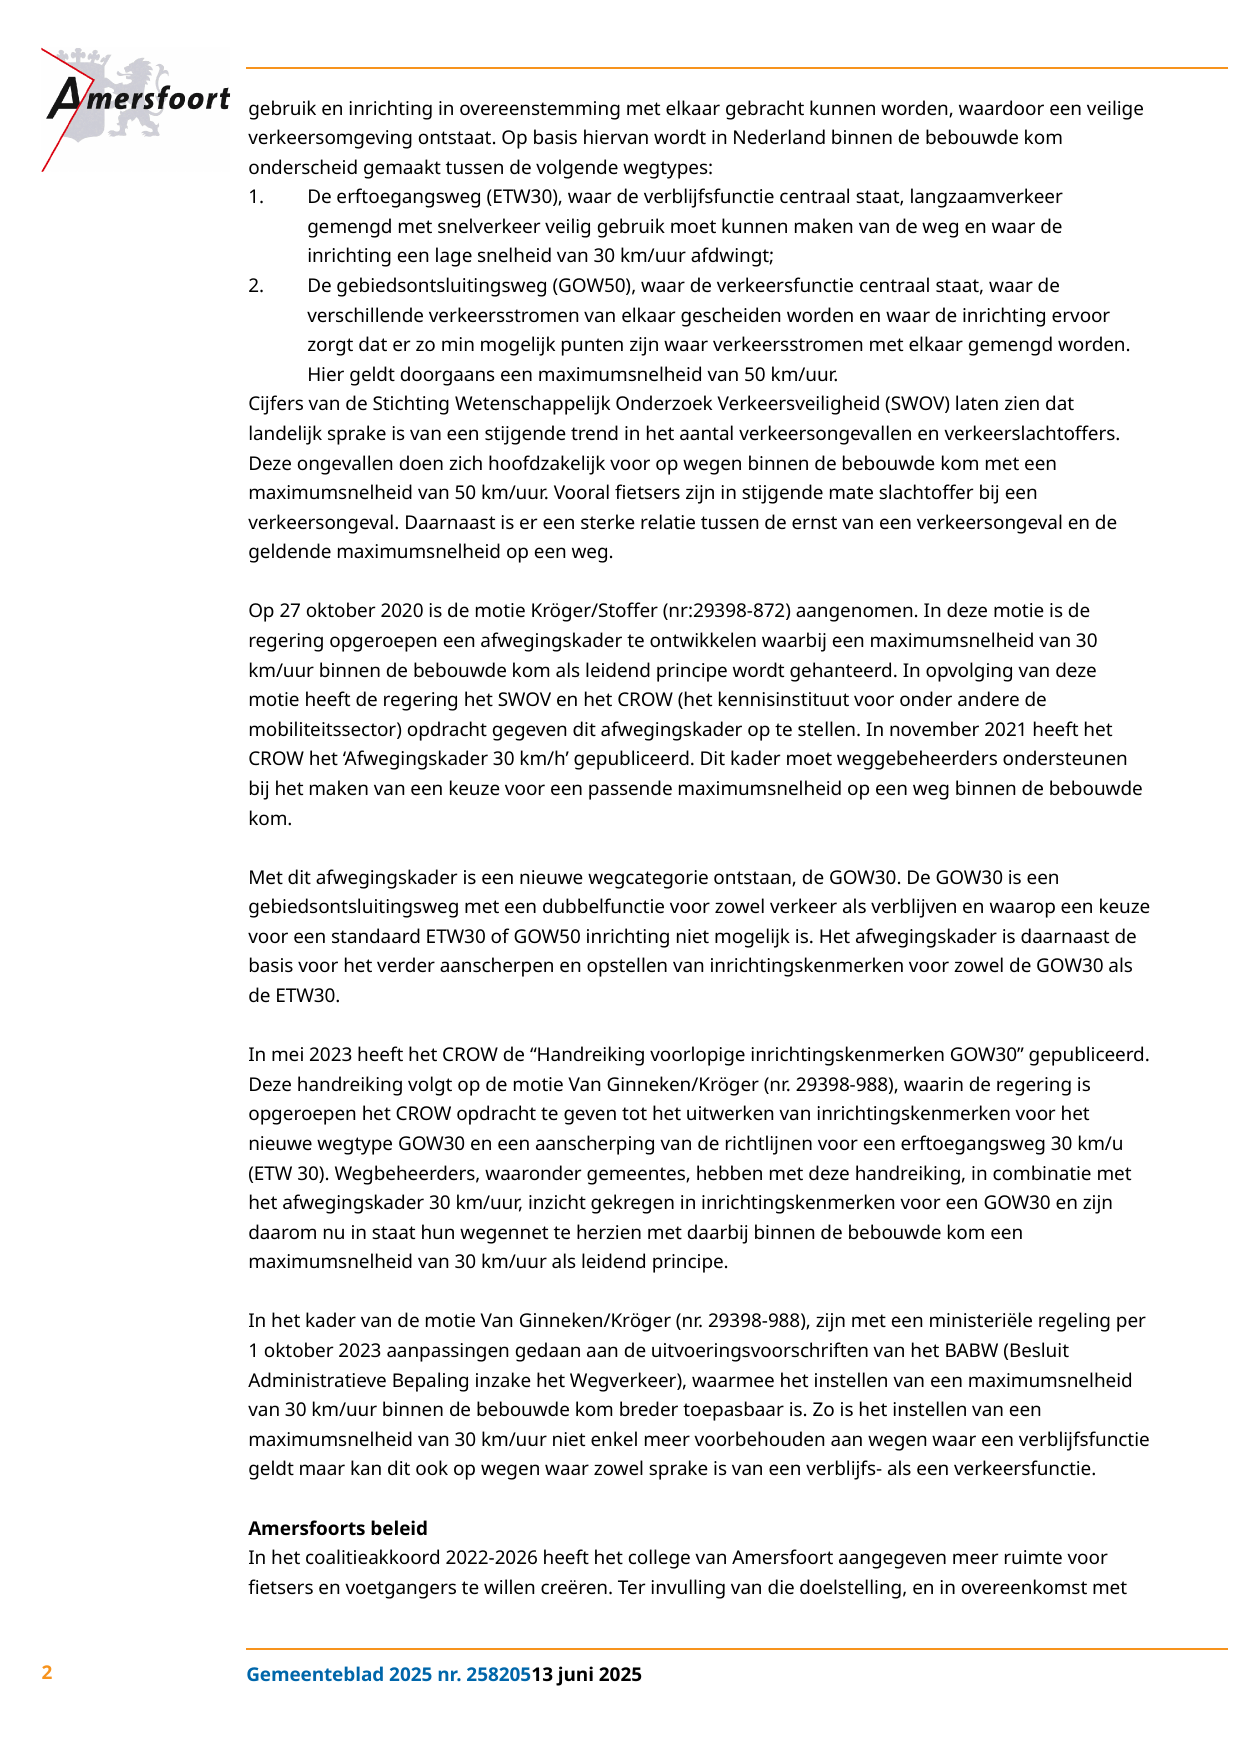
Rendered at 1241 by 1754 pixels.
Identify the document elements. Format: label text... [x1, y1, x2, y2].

text Met dit afwegingskader is een nieuwe wegcategorie ontstaan, de GOW30. De GOW30 is een gebiedsontsluitingsweg met een dubbelfunctie voor zowel verkeer als verblijven en waarop een keuze voor een standaard ETW30 of GOW50 inrichting niet mogelijk is. Het afwegingskader is daarnaast de basis voor het verder aanscherpen en opstellen van inrichtingskenmerken voor zowel de GOW30 als de ETW30. [248, 864, 1152, 1008]
text Op 27 oktober 2020 is de motie Kröger/Stoffer (nr:29398-872) aangenomen. In deze motie is de regering opgeroepen een afwegingskader te ontwikkelen waarbij een maximumsnelheid van 30 km/uur binnen de bebouwde kom als leidend principe wordt gehanteerd. In opvolging van deze motie heeft de regering het SWOV en het CROW (het kennisinstituut voor onder andere de mobiliteitssector) opdracht gegeven dit afwegingskader op te stellen. In november 2021 heeft het CROW het ‘Afwegingskader 30 km/h’ gepubliceerd. Dit kader moet weggebeheerders ondersteunen bij het maken van een keuze voor een passende maximumsnelheid op een weg binnen de bebouwde kom. [248, 598, 1152, 831]
text In het coalitieakkoord 2022-2026 heeft het college van Amersfoort aangegeven meer ruimte voor fietsers en voetgangers te willen creëren. Ter invulling van die doelstelling, en in overeenkomst met [248, 1544, 1152, 1600]
list De erftoegangsweg (ETW30), waar de verblijfsfunctie centraal staat, langzaamverkeer gemengd met snelverkeer veilig gebruik moet kunnen maken van de weg en waar de inrichting een lage snelheid van 30 km/uur afdwingt; [248, 183, 1152, 268]
text In het kader van de motie Van Ginneken/Kröger (nr. 29398-988), zijn met een ministeriële regeling per 1 oktober 2023 aanpassingen gedaan aan de uitvoeringsvoorschriften van het BABW (Besluit Administratieve Bepaling inzake het Wegverkeer), waarmee het instellen van een maximumsnelheid van 30 km/uur binnen de bebouwde kom breder toepasbaar is. Zo is het instellen van een maximumsnelheid van 30 km/uur niet enkel meer voorbehouden aan wegen waar een verblijfsfunctie geldt maar kan dit ook op wegen waar zowel sprake is van een verblijfs- als een verkeersfunctie. [248, 1308, 1152, 1481]
list De gebiedsontsluitingsweg (GOW50), waar de verkeersfunctie centraal staat, waar de verschillende verkeersstromen van elkaar gescheiden worden en waar de inrichting ervoor zorgt dat er zo min mogelijk punten zijn waar verkeersstromen met elkaar gemengd worden. Hier geldt doorgaans een maximumsnelheid van 50 km/uur. [248, 272, 1152, 387]
text gebruik en inrichting in overeenstemming met elkaar gebracht kunnen worden, waardoor een veilige verkeersomgeving ontstaat. Op basis hiervan wordt in Nederland binnen de bebouwde kom onderscheid gemaakt tussen de volgende wegtypes: [248, 95, 1152, 180]
text Amersfoorts beleid [248, 1515, 1152, 1541]
text In mei 2023 heeft het CROW de “Handreiking voorlopige inrichtingskenmerken GOW30” gepubliceerd. Deze handreiking volgt op de motie Van Ginneken/Kröger (nr. 29398-988), waarin de regering is opgeroepen het CROW opdracht te geven tot het uitwerken van inrichtingskenmerken voor het nieuwe wegtype GOW30 en een aanscherping van de richtlijnen voor een erftoegangsweg 30 km/u (ETW 30). Wegbeheerders, waaronder gemeentes, hebben met deze handreiking, in combinatie met het afwegingskader 30 km/uur, inzicht gekregen in inrichtingskenmerken voor een GOW30 en zijn daarom nu in staat hun wegennet te herzien met daarbij binnen de bebouwde kom een maximumsnelheid van 30 km/uur als leidend principe. [248, 1041, 1152, 1274]
picture [41, 47, 231, 172]
text Cijfers van de Stichting Wetenschappelijk Onderzoek Verkeersveiligheid (SWOV) laten zien dat landelijk sprake is van een stijgende trend in het aantal verkeersongevallen en verkeerslachtoffers. Deze ongevallen doen zich hoofdzakelijk voor op wegen binnen de bebouwde kom met een maximumsnelheid van 50 km/uur. Vooral fietsers zijn in stijgende mate slachtoffer bij een verkeersongeval. Daarnaast is er een sterke relatie tussen de ernst van een verkeersongeval en de geldende maximumsnelheid op een weg. [248, 391, 1152, 564]
